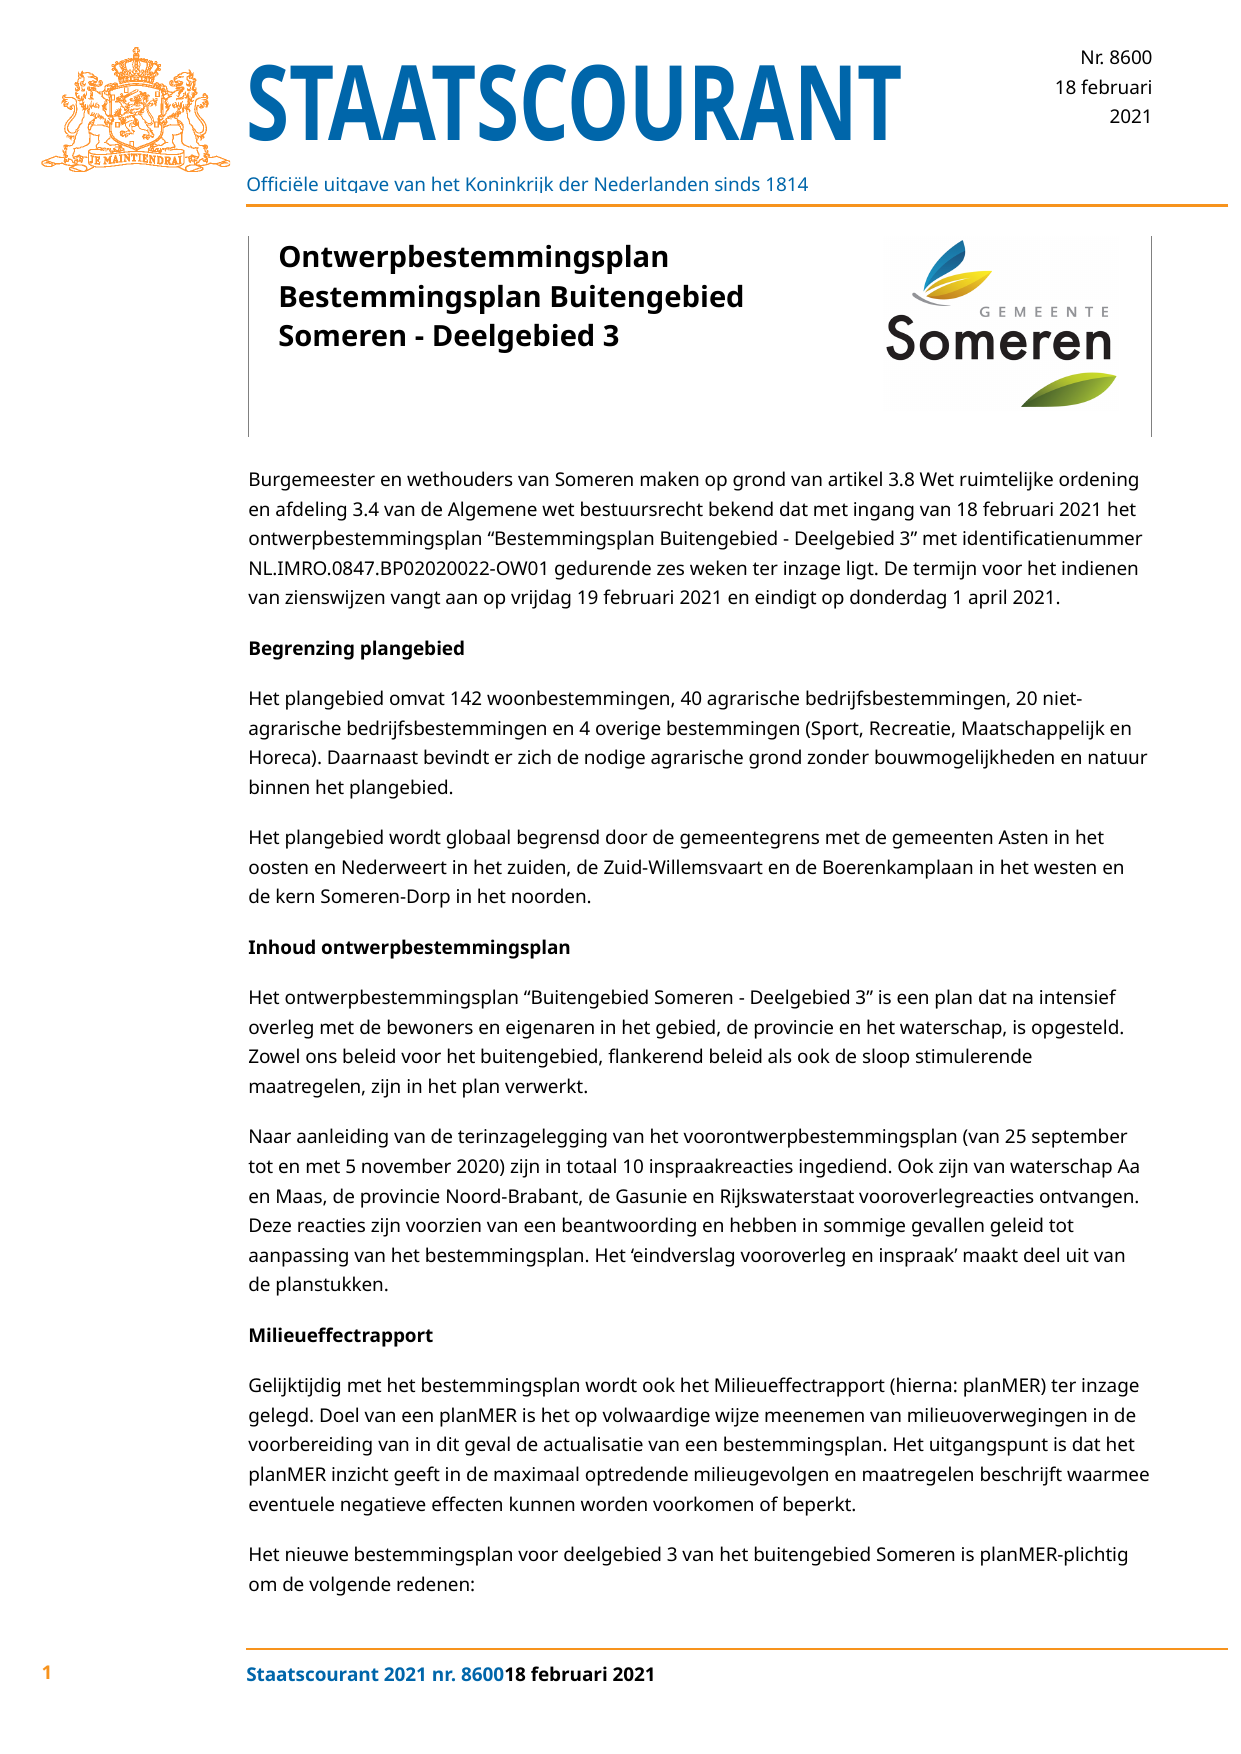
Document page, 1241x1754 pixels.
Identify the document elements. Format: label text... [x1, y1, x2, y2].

picture [882, 236, 1119, 411]
text Milieueffectrapport [248, 1322, 1152, 1348]
text Het ontwerpbestemmingsplan “Buitengebied Someren - Deelgebied 3” is een plan dat na intensief overleg met de bewoners en eigenaren in het gebied, de provincie en het waterschap, is opgesteld. Zowel ons beleid voor het buitengebied, flankerend beleid als ook de sloop stimulerende maatregelen, zijn in het plan verwerkt. [248, 984, 1152, 1099]
text Het plangebied omvat 142 woonbestemmingen, 40 agrarische bedrijfsbestemmingen, 20 niet-agrarische bedrijfsbestemmingen en 4 overige bestemmingen (Sport, Recreatie, Maatschappelijk en Horeca). Daarnaast bevindt er zich de nodige agrarische grond zonder bouwmogelijkheden en natuur binnen het plangebied. [248, 685, 1152, 800]
table_header [850, 236, 1151, 437]
text Begrenzing plangebied [248, 635, 1152, 661]
text Het nieuwe bestemmingsplan voor deelgebied 3 van het buitengebied Someren is planMER-plichtig om de volgende redenen: [248, 1541, 1152, 1597]
text Gelijktijdig met het bestemmingsplan wordt ook het Milieueffectrapport (hierna: planMER) ter inzage gelegd. Doel van een planMER is het op volwaardige wijze meenemen van milieuoverwegingen in de voorbereiding van in dit geval de actualisatie van een bestemmingsplan. Het uitgangspunt is dat het planMER inzicht geeft in de maximaal optredende milieugevolgen en maatregelen beschrijft waarmee eventuele negatieve effecten kunnen worden voorkomen of beperkt. [248, 1372, 1152, 1517]
table_header Ontwerpbestemmingsplan Bestemmingsplan Buitengebied Someren - Deelgebied 3 [249, 236, 850, 437]
text Burgemeester en wethouders van Someren maken op grond van artikel 3.8 Wet ruimtelijke ordening en afdeling 3.4 van de Algemene wet bestuursrecht bekend dat met ingang van 18 februari 2021 het ontwerpbestemmingsplan “Bestemmingsplan Buitengebied - Deelgebied 3” met identificatienummer NL.IMRO.0847.BP02020022-OW01 gedurende zes weken ter inzage ligt. De termijn voor het indienen van zienswijzen vangt aan op vrijdag 19 februari 2021 en eindigt op donderdag 1 april 2021. [248, 466, 1152, 610]
text Inhoud ontwerpbestemmingsplan [248, 934, 1152, 960]
text Het plangebied wordt globaal begrensd door de gemeentegrens met de gemeenten Asten in het oosten en Nederweert in het zuiden, de Zuid-Willemsvaart en de Boerenkamplaan in het westen en de kern Someren-Dorp in het noorden. [248, 824, 1152, 909]
text Naar aanleiding van de terinzagelegging van het voorontwerpbestemmingsplan (van 25 september tot en met 5 november 2020) zijn in totaal 10 inspraakreacties ingediend. Ook zijn van waterschap Aa en Maas, de provincie Noord-Brabant, de Gasunie en Rijkswaterstaat vooroverlegreacties ontvangen. Deze reacties zijn voorzien van een beantwoording en hebben in sommige gevallen geleid tot aanpassing van het bestemmingsplan. Het ‘eindverslag vooroverleg en inspraak’ maakt deel uit van de planstukken. [248, 1124, 1152, 1297]
picture [41, 47, 231, 172]
